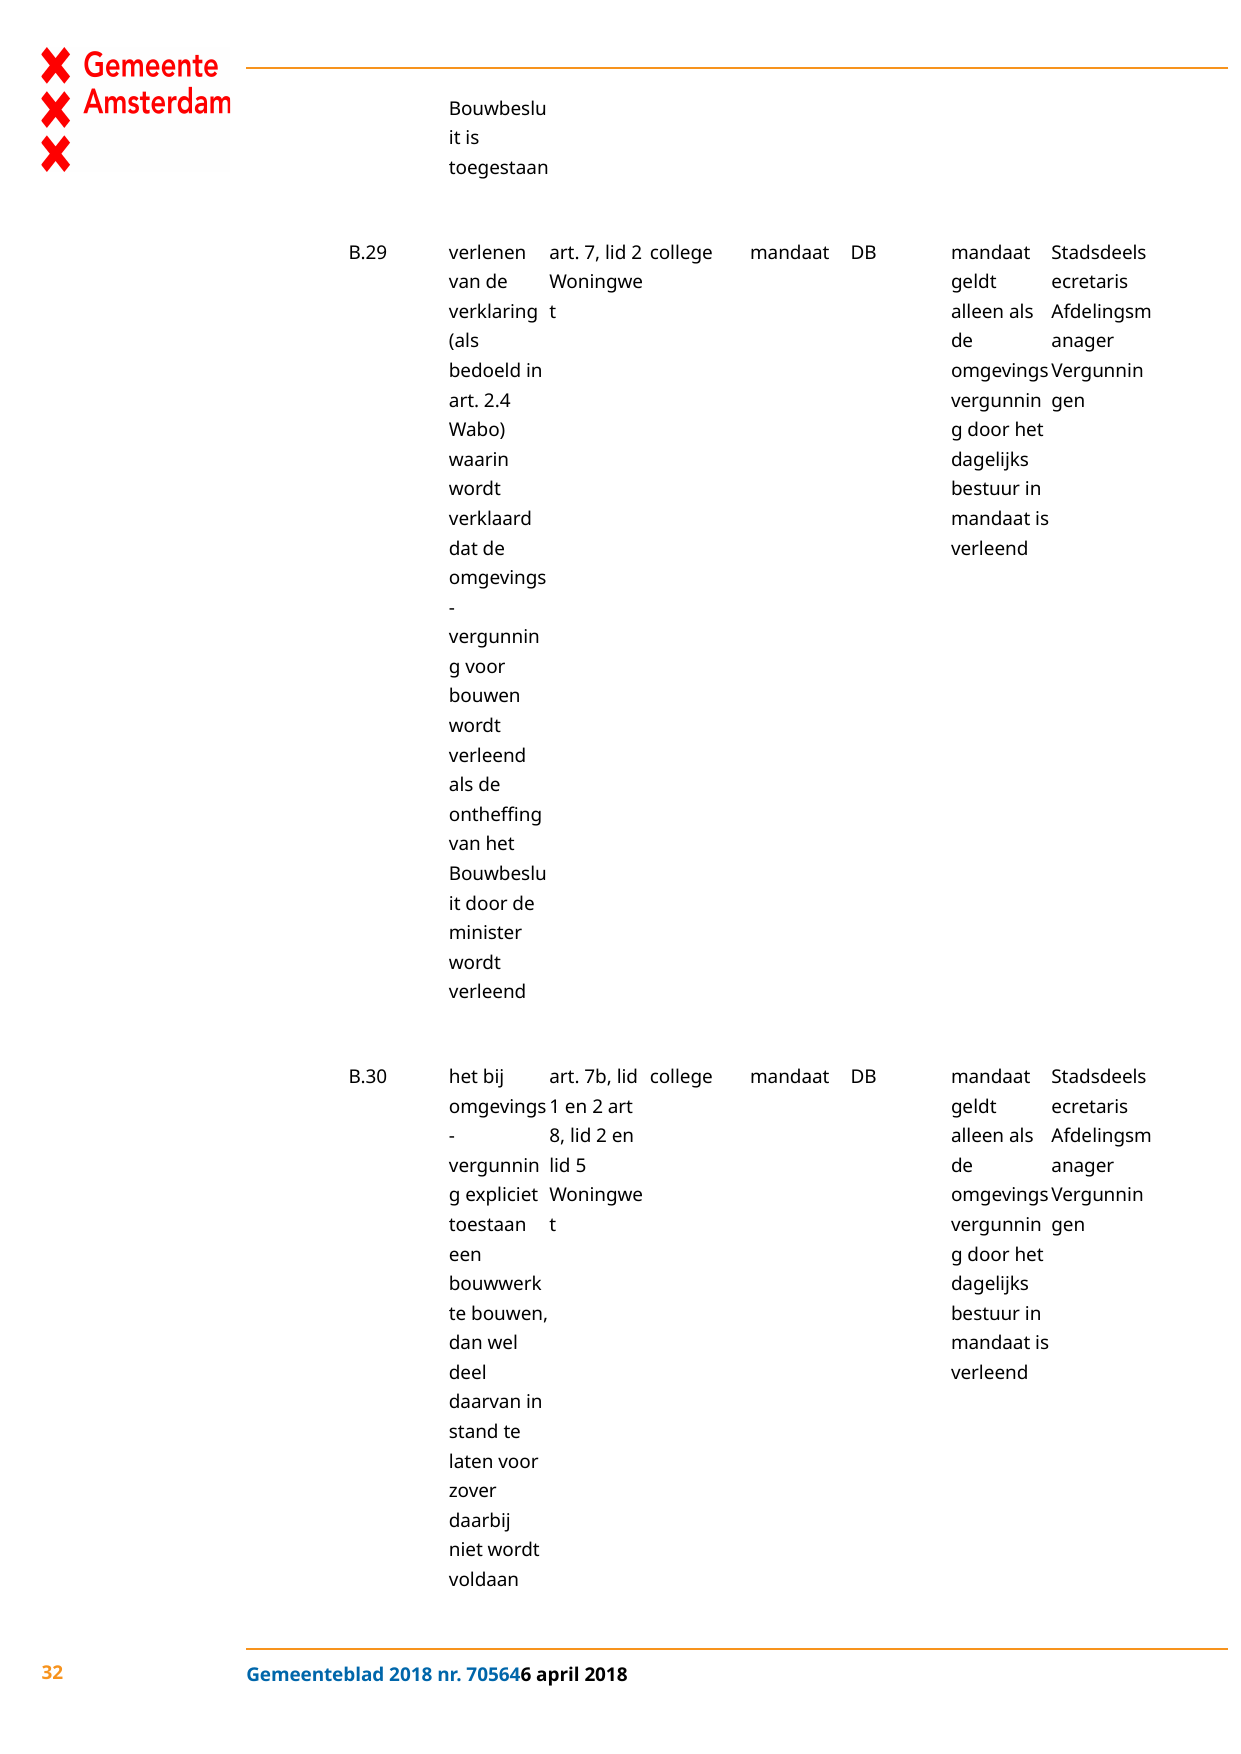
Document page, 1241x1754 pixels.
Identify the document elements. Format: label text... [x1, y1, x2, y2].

table_cell [549, 95, 649, 209]
table_cell mandaat [750, 209, 850, 1034]
table_cell [248, 1034, 348, 1592]
table_cell art. 7, lid 2 Woningwet [549, 209, 649, 1034]
table_cell mandaat geldt alleen als de omgevingsvergunning door het dagelijks bestuur in mandaat is verleend [951, 1034, 1051, 1592]
table_cell art. 7b, lid 1 en 2 art 8, lid 2 en lid 5 Woningwet [549, 1034, 649, 1592]
table_cell DB [850, 1034, 951, 1592]
table_cell verlenen van de verklaring (als bedoeld in art. 2.4 Wabo) waarin wordt verklaard dat de omgevings-vergunning voor bouwen wordt verleend als de ontheffing van het Bouwbesluit door de minister wordt verleend [449, 209, 549, 1034]
table_cell college [650, 209, 750, 1034]
table_cell Stadsdeelsecretaris Afdelingsmanager Vergunningen [1051, 1034, 1152, 1592]
table_cell B.30 [348, 1034, 449, 1592]
picture [41, 47, 231, 172]
table_cell [750, 95, 850, 209]
table_cell [951, 95, 1051, 209]
table_cell mandaat [750, 1034, 850, 1592]
table_cell [1051, 95, 1152, 209]
table_cell B.29 [348, 209, 449, 1034]
table_cell [850, 95, 951, 209]
table_cell mandaat geldt alleen als de omgevingsvergunning door het dagelijks bestuur in mandaat is verleend [951, 209, 1051, 1034]
table_cell [650, 95, 750, 209]
table_cell DB [850, 209, 951, 1034]
table_cell college [650, 1034, 750, 1592]
table_cell [348, 95, 449, 209]
table_cell [248, 95, 348, 209]
table_cell [248, 209, 348, 1034]
table_cell Bouwbesluit is toegestaan [449, 95, 549, 209]
table_cell Stadsdeelsecretaris Afdelingsmanager Vergunningen [1051, 209, 1152, 1034]
table_cell het bij omgevings-vergunning expliciet toestaan een bouwwerk te bouwen, dan wel deel daarvan in stand te laten voor zover daarbij niet wordt voldaan [449, 1034, 549, 1592]
